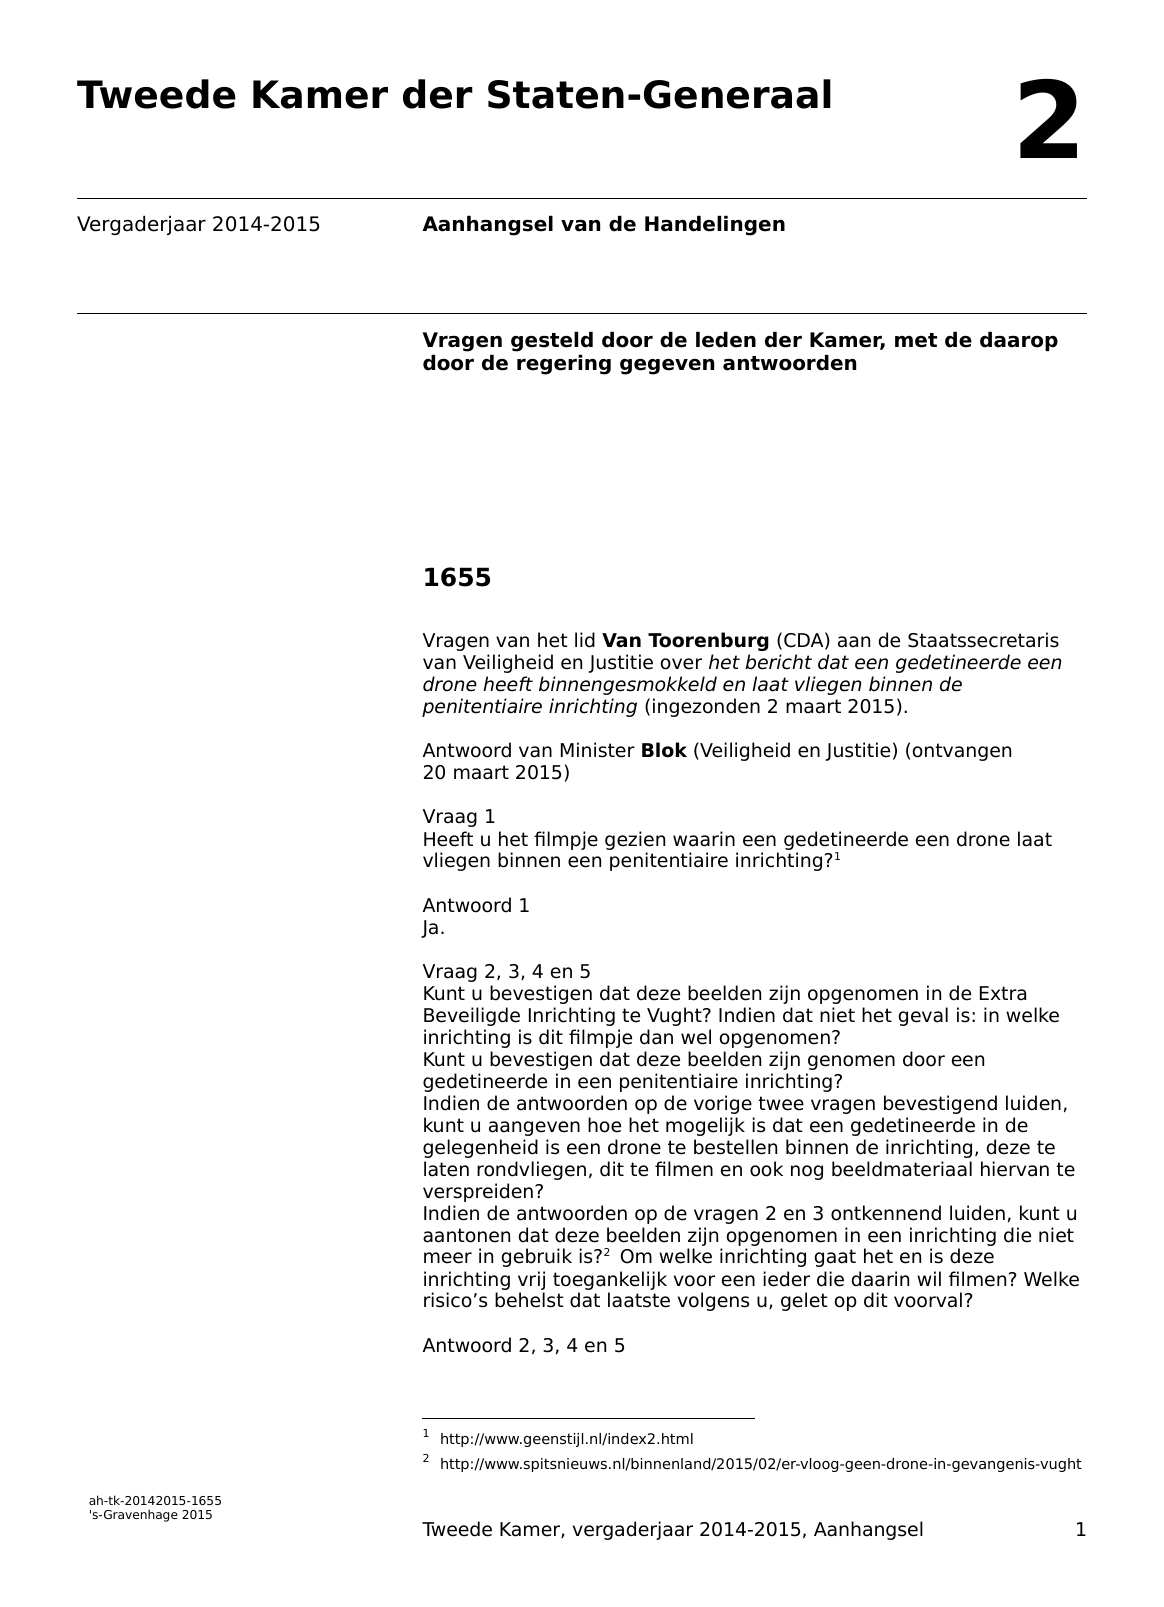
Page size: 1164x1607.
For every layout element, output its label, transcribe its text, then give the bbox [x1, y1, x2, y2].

text Kunt u bevestigen dat deze beelden zijn opgenomen in de Extra Beveiligde Inrichting te Vught? Indien dat niet het geval is: in welke inrichting is dit filmpje dan wel opgenomen? [422, 983, 1087, 1049]
text 1655 [422, 563, 1087, 592]
text Antwoord 2, 3, 4 en 5 [422, 1334, 1087, 1357]
table_cell Aanhangsel van de Handelingen [422, 199, 1087, 313]
text Antwoord 1 [422, 894, 1087, 917]
text Kunt u bevestigen dat deze beelden zijn genomen door een gedetineerde in een penitentiaire inrichting? [422, 1049, 1087, 1093]
text Indien de antwoorden op de vorige twee vragen bevestigend luiden, kunt u aangeven hoe het mogelijk is dat een gedetineerde in de gelegenheid is een drone te bestellen binnen de inrichting, deze te laten rondvliegen, dit te filmen en ook nog beeldmateriaal hiervan te verspreiden? [422, 1093, 1087, 1202]
text Ja. [422, 917, 1087, 938]
text Vraag 2, 3, 4 en 5 [422, 961, 1087, 983]
text 's-Gravenhage 2015 [88, 1508, 323, 1522]
table_header Tweede Kamer der Staten-Generaal [77, 59, 886, 198]
table_cell Vragen gesteld door de leden der Kamer, met de daarop door de regering gegeven antwoorden [422, 314, 1087, 375]
text Vragen van het lid Van Toorenburg (CDA) aan de Staatssecretaris van Veiligheid en Justitie over het bericht dat een gedetineerde een drone heeft binnengesmokkeld en laat vliegen binnen de penitentiaire inrichting (ingezonden 2 maart 2015). [422, 630, 1087, 718]
table_cell Vergaderjaar 2014-2015 [77, 199, 422, 313]
text Heeft u het filmpje gezien waarin een gedetineerde een drone laat vliegen binnen een penitentiaire inrichting? [422, 828, 1087, 872]
text http://www.geenstijl.nl/index2.html [422, 1427, 1087, 1449]
text Indien de antwoorden op de vragen 2 en 3 ontkennend luiden, kunt u aantonen dat deze beelden zijn opgenomen in een inrichting die niet meer in gebruik is? Om welke inrichting gaat het en is deze inrichting vrij toegankelijk voor een ieder die daarin wil filmen? Welke risico’s behelst dat laatste volgens u, gelet op dit voorval? [422, 1202, 1087, 1312]
text ah-tk-20142015-1655 [88, 1494, 323, 1508]
text http://www.spitsnieuws.nl/binnenland/2015/02/er-vloog-geen-drone-in-gevangenis-vught [422, 1452, 1087, 1474]
table_cell [77, 314, 422, 375]
text Antwoord van Minister Blok (Veiligheid en Justitie) (ontvangen 20 maart 2015) [422, 740, 1087, 784]
text Vraag 1 [422, 806, 1087, 828]
table_header 2 [886, 59, 1087, 198]
